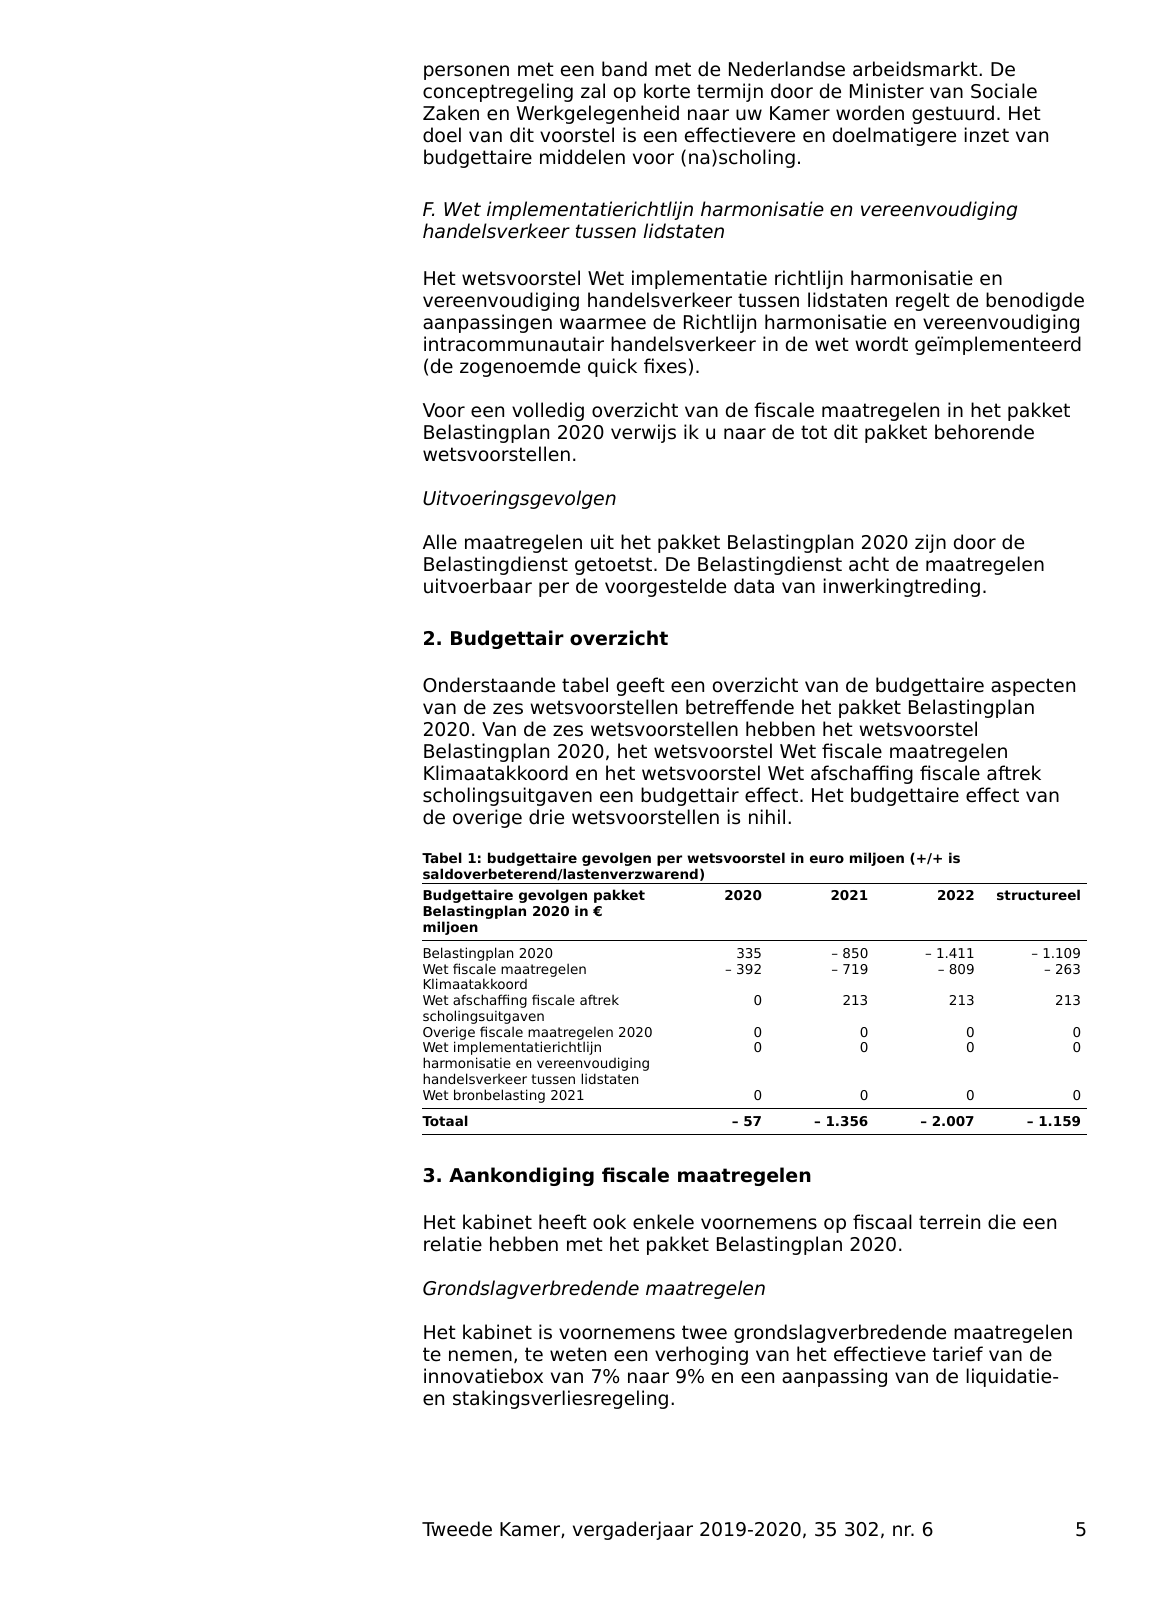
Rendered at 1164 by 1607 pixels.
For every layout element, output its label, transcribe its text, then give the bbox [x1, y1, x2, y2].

table_cell 213 [980, 993, 1087, 1024]
table_cell Totaal [422, 1109, 661, 1134]
table_cell 2022 [874, 884, 980, 940]
table_cell 0 [768, 1087, 874, 1108]
table_cell 0 [768, 1024, 874, 1040]
text Onderstaande tabel geeft een overzicht van de budgettaire aspecten van de zes wetsvoorstellen betreffende het pakket Belastingplan 2020. Van de zes wetsvoorstellen hebben het wetsvoorstel Belastingplan 2020, het wetsvoorstel Wet fiscale maatregelen Klimaatakkoord en het wetsvoorstel Wet afschaffing fiscale aftrek scholingsuitgaven een budgettair effect. Het budgettaire effect van de overige drie wetsvoorstellen is nihil. [422, 675, 1087, 829]
table_header Tabel 1: budgettaire gevolgen per wetsvoorstel in euro miljoen (+/+ is saldoverbeterend/lastenverzwarend) [422, 851, 1087, 882]
table_cell 0 [980, 1087, 1087, 1108]
table_cell 0 [874, 1024, 980, 1040]
text Het kabinet is voornemens twee grondslagverbredende maatregelen te nemen, te weten een verhoging van het effectieve tarief van de innovatiebox van 7% naar 9% en een aanpassing van de liquidatie- en stakingsverliesregeling. [422, 1322, 1087, 1410]
table_cell – 1.356 [768, 1109, 874, 1134]
table_cell – 719 [768, 961, 874, 993]
table_cell Wet bronbelasting 2021 [422, 1087, 661, 1108]
table_cell 2020 [661, 884, 768, 940]
table_cell 0 [768, 1040, 874, 1087]
subtitle 2. Budgettair overzicht [422, 628, 1087, 650]
subtitle Uitvoeringsgevolgen [422, 488, 1087, 510]
table_cell 213 [874, 993, 980, 1024]
subtitle Grondslagverbredende maatregelen [422, 1278, 1087, 1300]
table_cell – 57 [661, 1109, 768, 1134]
table_cell 2021 [768, 884, 874, 940]
table_cell Budgettaire gevolgen pakket Belastingplan 2020 in € miljoen [422, 884, 661, 940]
table_cell – 263 [980, 961, 1087, 993]
table_cell structureel [980, 884, 1087, 940]
table_cell – 2.007 [874, 1109, 980, 1134]
table_cell Wet fiscale maatregelen Klimaatakkoord [422, 961, 661, 993]
subtitle F. Wet implementatierichtlijn harmonisatie en vereenvoudiging handelsverkeer tussen lidstaten [422, 199, 1087, 243]
table_cell – 1.411 [874, 941, 980, 961]
table_cell 213 [768, 993, 874, 1024]
table_cell 0 [661, 993, 768, 1024]
table_cell – 809 [874, 961, 980, 993]
text Voor een volledig overzicht van de fiscale maatregelen in het pakket Belastingplan 2020 verwijs ik u naar de tot dit pakket behorende wetsvoorstellen. [422, 400, 1087, 466]
text Alle maatregelen uit het pakket Belastingplan 2020 zijn door de Belastingdienst getoetst. De Belastingdienst acht de maatregelen uitvoerbaar per de voorgestelde data van inwerkingtreding. [422, 532, 1087, 598]
table_cell Belastingplan 2020 [422, 941, 661, 961]
table_cell 0 [661, 1024, 768, 1040]
table_cell 0 [980, 1040, 1087, 1087]
table_cell 0 [661, 1040, 768, 1087]
table_cell 0 [874, 1087, 980, 1108]
table_cell Wet afschaffing fiscale aftrek scholingsuitgaven [422, 993, 661, 1024]
table_cell Overige fiscale maatregelen 2020 [422, 1024, 661, 1040]
table_cell – 1.109 [980, 941, 1087, 961]
table_cell 0 [980, 1024, 1087, 1040]
table_cell – 1.159 [980, 1109, 1087, 1134]
text personen met een band met de Nederlandse arbeidsmarkt. De conceptregeling zal op korte termijn door de Minister van Sociale Zaken en Werkgelegenheid naar uw Kamer worden gestuurd. Het doel van dit voorstel is een effectievere en doelmatigere inzet van budgettaire middelen voor (na)scholing. [422, 59, 1087, 169]
table_cell – 392 [661, 961, 768, 993]
subtitle 3. Aankondiging fiscale maatregelen [422, 1165, 1087, 1187]
table_cell Wet implementatierichtlijn harmonisatie en vereenvoudiging handelsverkeer tussen lidstaten [422, 1040, 661, 1087]
table_cell 0 [874, 1040, 980, 1087]
text Het wetsvoorstel Wet implementatie richtlijn harmonisatie en vereenvoudiging handelsverkeer tussen lidstaten regelt de benodigde aanpassingen waarmee de Richtlijn harmonisatie en vereenvoudiging intracommunautair handelsverkeer in de wet wordt geïmplementeerd (de zogenoemde quick fixes). [422, 268, 1087, 378]
table_cell 0 [661, 1087, 768, 1108]
table_cell – 850 [768, 941, 874, 961]
text Het kabinet heeft ook enkele voornemens op fiscaal terrein die een relatie hebben met het pakket Belastingplan 2020. [422, 1212, 1087, 1256]
table_cell 335 [661, 941, 768, 961]
